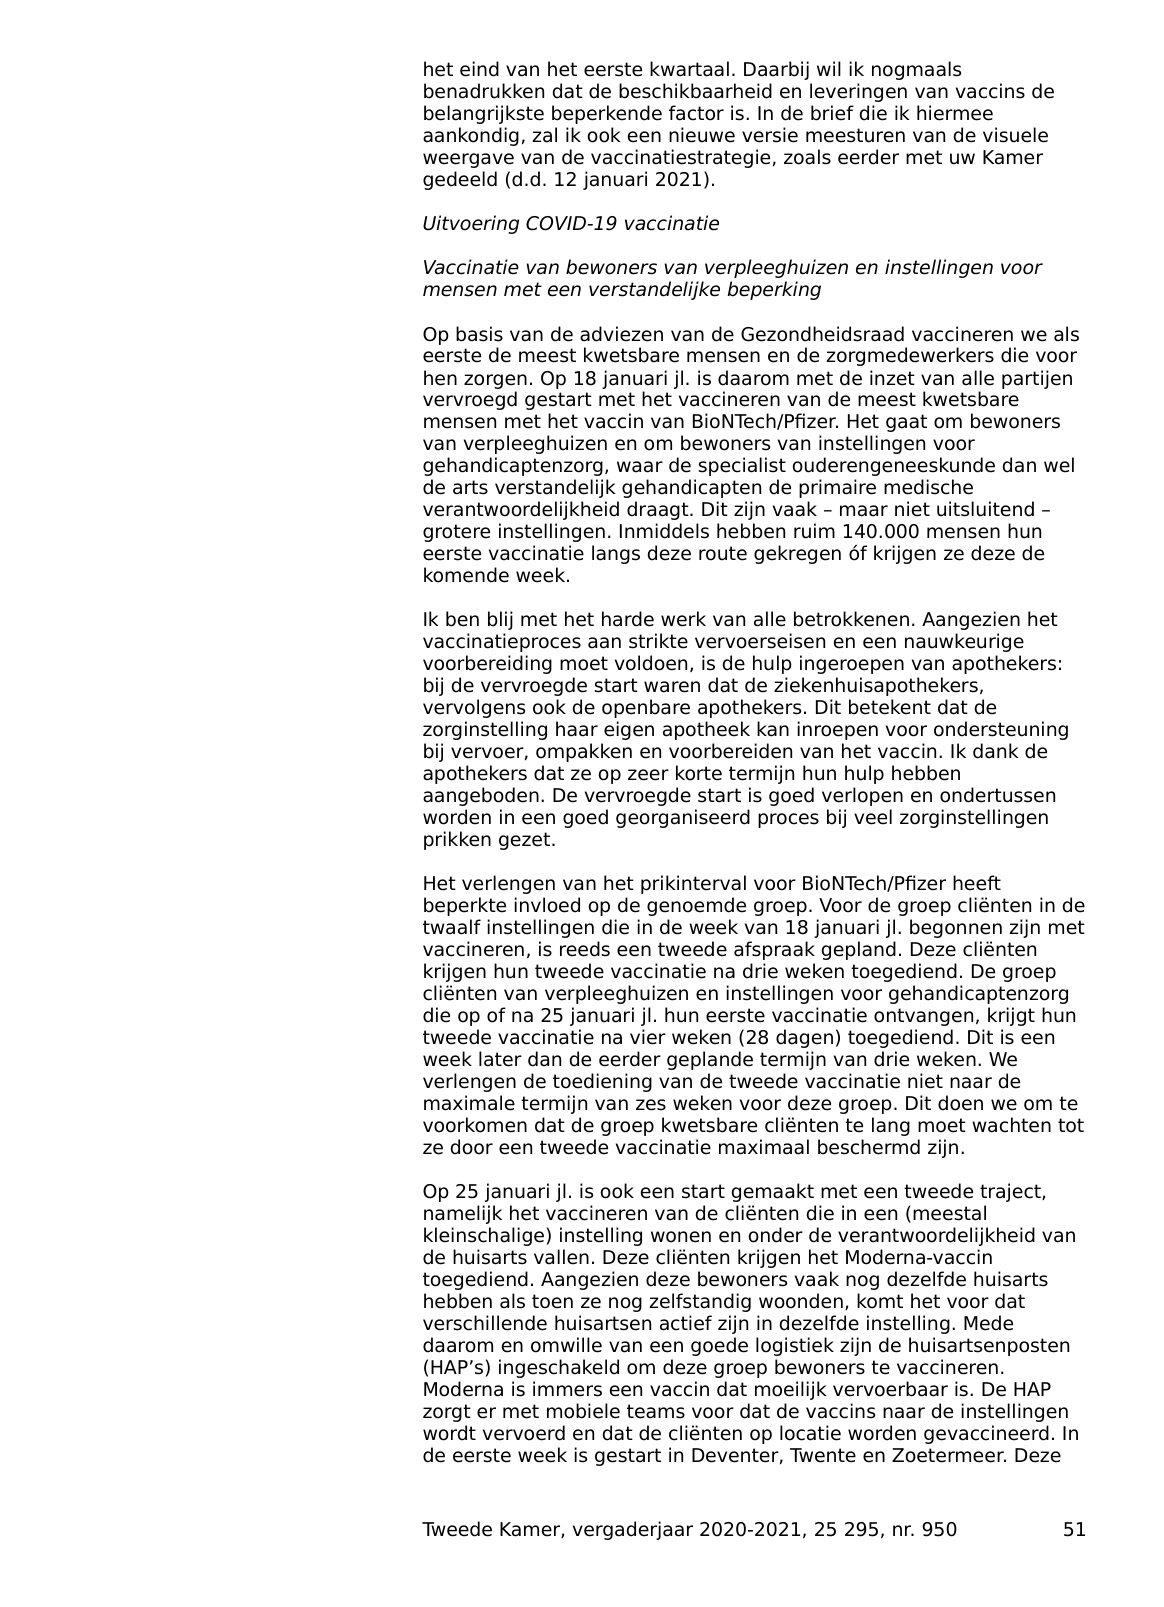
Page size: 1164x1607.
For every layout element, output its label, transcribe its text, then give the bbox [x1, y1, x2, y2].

text het eind van het eerste kwartaal. Daarbij wil ik nogmaals benadrukken dat de beschikbaarheid en leveringen van vaccins de belangrijkste beperkende factor is. In de brief die ik hiermee aankondig, zal ik ook een nieuwe versie meesturen van de visuele weergave van de vaccinatiestrategie, zoals eerder met uw Kamer gedeeld (d.d. 12 januari 2021). [422, 59, 1087, 191]
subtitle Uitvoering COVID-19 vaccinatie [422, 213, 1087, 235]
text Op 25 januari jl. is ook een start gemaakt met een tweede traject, namelijk het vaccineren van de cliënten die in een (meestal kleinschalige) instelling wonen en onder de verantwoordelijkheid van de huisarts vallen. Deze cliënten krijgen het Moderna-vaccin toegediend. Aangezien deze bewoners vaak nog dezelfde huisarts hebben als toen ze nog zelfstandig woonden, komt het voor dat verschillende huisartsen actief zijn in dezelfde instelling. Mede daarom en omwille van een goede logistiek zijn de huisartsenposten (HAP’s) ingeschakeld om deze groep bewoners te vaccineren. Moderna is immers een vaccin dat moeilijk vervoerbaar is. De HAP zorgt er met mobiele teams voor dat de vaccins naar de instellingen wordt vervoerd en dat de cliënten op locatie worden gevaccineerd. In de eerste week is gestart in Deventer, Twente en Zoetermeer. Deze [422, 1181, 1087, 1467]
subtitle Vaccinatie van bewoners van verpleeghuizen en instellingen voor mensen met een verstandelijke beperking [422, 257, 1087, 301]
text Op basis van de adviezen van de Gezondheidsraad vaccineren we als eerste de meest kwetsbare mensen en de zorgmedewerkers die voor hen zorgen. Op 18 januari jl. is daarom met de inzet van alle partijen vervroegd gestart met het vaccineren van de meest kwetsbare mensen met het vaccin van BioNTech/Pfizer. Het gaat om bewoners van verpleeghuizen en om bewoners van instellingen voor gehandicaptenzorg, waar de specialist ouderengeneeskunde dan wel de arts verstandelijk gehandicapten de primaire medische verantwoordelijkheid draagt. Dit zijn vaak – maar niet uitsluitend – grotere instellingen. Inmiddels hebben ruim 140.000 mensen hun eerste vaccinatie langs deze route gekregen óf krijgen ze deze de komende week. [422, 323, 1087, 587]
text Ik ben blij met het harde werk van alle betrokkenen. Aangezien het vaccinatieproces aan strikte vervoerseisen en een nauwkeurige voorbereiding moet voldoen, is de hulp ingeroepen van apothekers: bij de vervroegde start waren dat de ziekenhuisapothekers, vervolgens ook de openbare apothekers. Dit betekent dat de zorginstelling haar eigen apotheek kan inroepen voor ondersteuning bij vervoer, ompakken en voorbereiden van het vaccin. Ik dank de apothekers dat ze op zeer korte termijn hun hulp hebben aangeboden. De vervroegde start is goed verlopen en ondertussen worden in een goed georganiseerd proces bij veel zorginstellingen prikken gezet. [422, 609, 1087, 851]
text Het verlengen van het prikinterval voor BioNTech/Pfizer heeft beperkte invloed op de genoemde groep. Voor de groep cliënten in de twaalf instellingen die in de week van 18 januari jl. begonnen zijn met vaccineren, is reeds een tweede afspraak gepland. Deze cliënten krijgen hun tweede vaccinatie na drie weken toegediend. De groep cliënten van verpleeghuizen en instellingen voor gehandicaptenzorg die op of na 25 januari jl. hun eerste vaccinatie ontvangen, krijgt hun tweede vaccinatie na vier weken (28 dagen) toegediend. Dit is een week later dan de eerder geplande termijn van drie weken. We verlengen de toediening van de tweede vaccinatie niet naar de maximale termijn van zes weken voor deze groep. Dit doen we om te voorkomen dat de groep kwetsbare cliënten te lang moet wachten tot ze door een tweede vaccinatie maximaal beschermd zijn. [422, 873, 1087, 1159]
